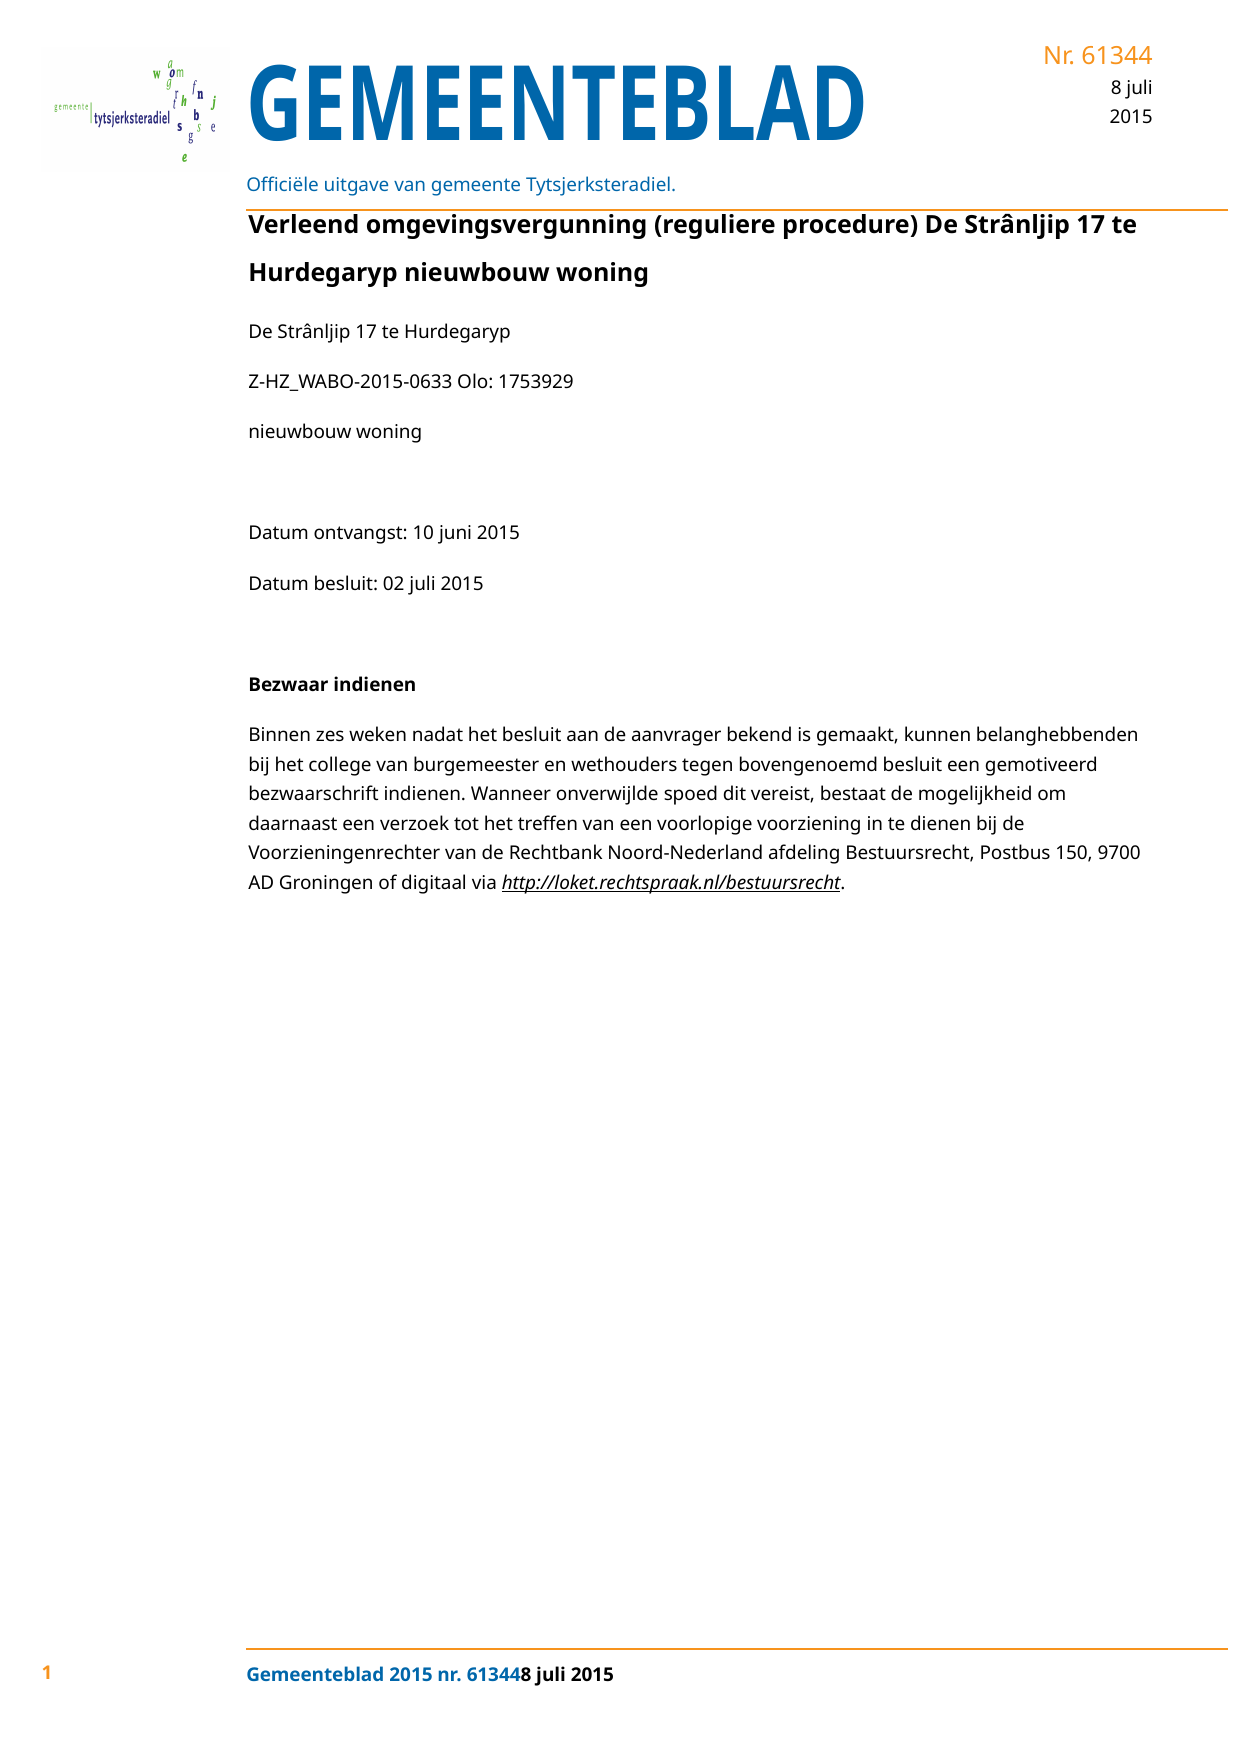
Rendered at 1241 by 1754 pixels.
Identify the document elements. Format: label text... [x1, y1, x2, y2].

text Binnen zes weken nadat het besluit aan de aanvrager bekend is gemaakt, kunnen belanghebbenden bij het college van burgemeester en wethouders tegen bovengenoemd besluit een gemotiveerd bezwaarschrift indienen. Wanneer onverwijlde spoed dit vereist, bestaat de mogelijkheid om daarnaast een verzoek tot het treffen van een voorlopige voorziening in te dienen bij de Voorzieningenrechter van de Rechtbank Noord-Nederland afdeling Bestuursrecht, Postbus 150, 9700 AD Groningen of digitaal via http://loket.rechtspraak.nl/bestuursrecht. [248, 721, 1152, 895]
text Verleend omgevingsvergunning (reguliere procedure) De Strânljip 17 te Hurdegaryp nieuwbouw woning [248, 211, 1152, 288]
text Datum besluit: 02 juli 2015 [248, 570, 1152, 596]
text Bezwaar indienen [248, 671, 1152, 697]
text Z-HZ_WABO-2015-0633 Olo: 1753929 [248, 368, 1152, 394]
text nieuwbouw woning [248, 419, 1152, 444]
picture [41, 47, 231, 172]
text Datum ontvangst: 10 juni 2015 [248, 519, 1152, 545]
text De Strânljip 17 te Hurdegaryp [248, 318, 1152, 344]
